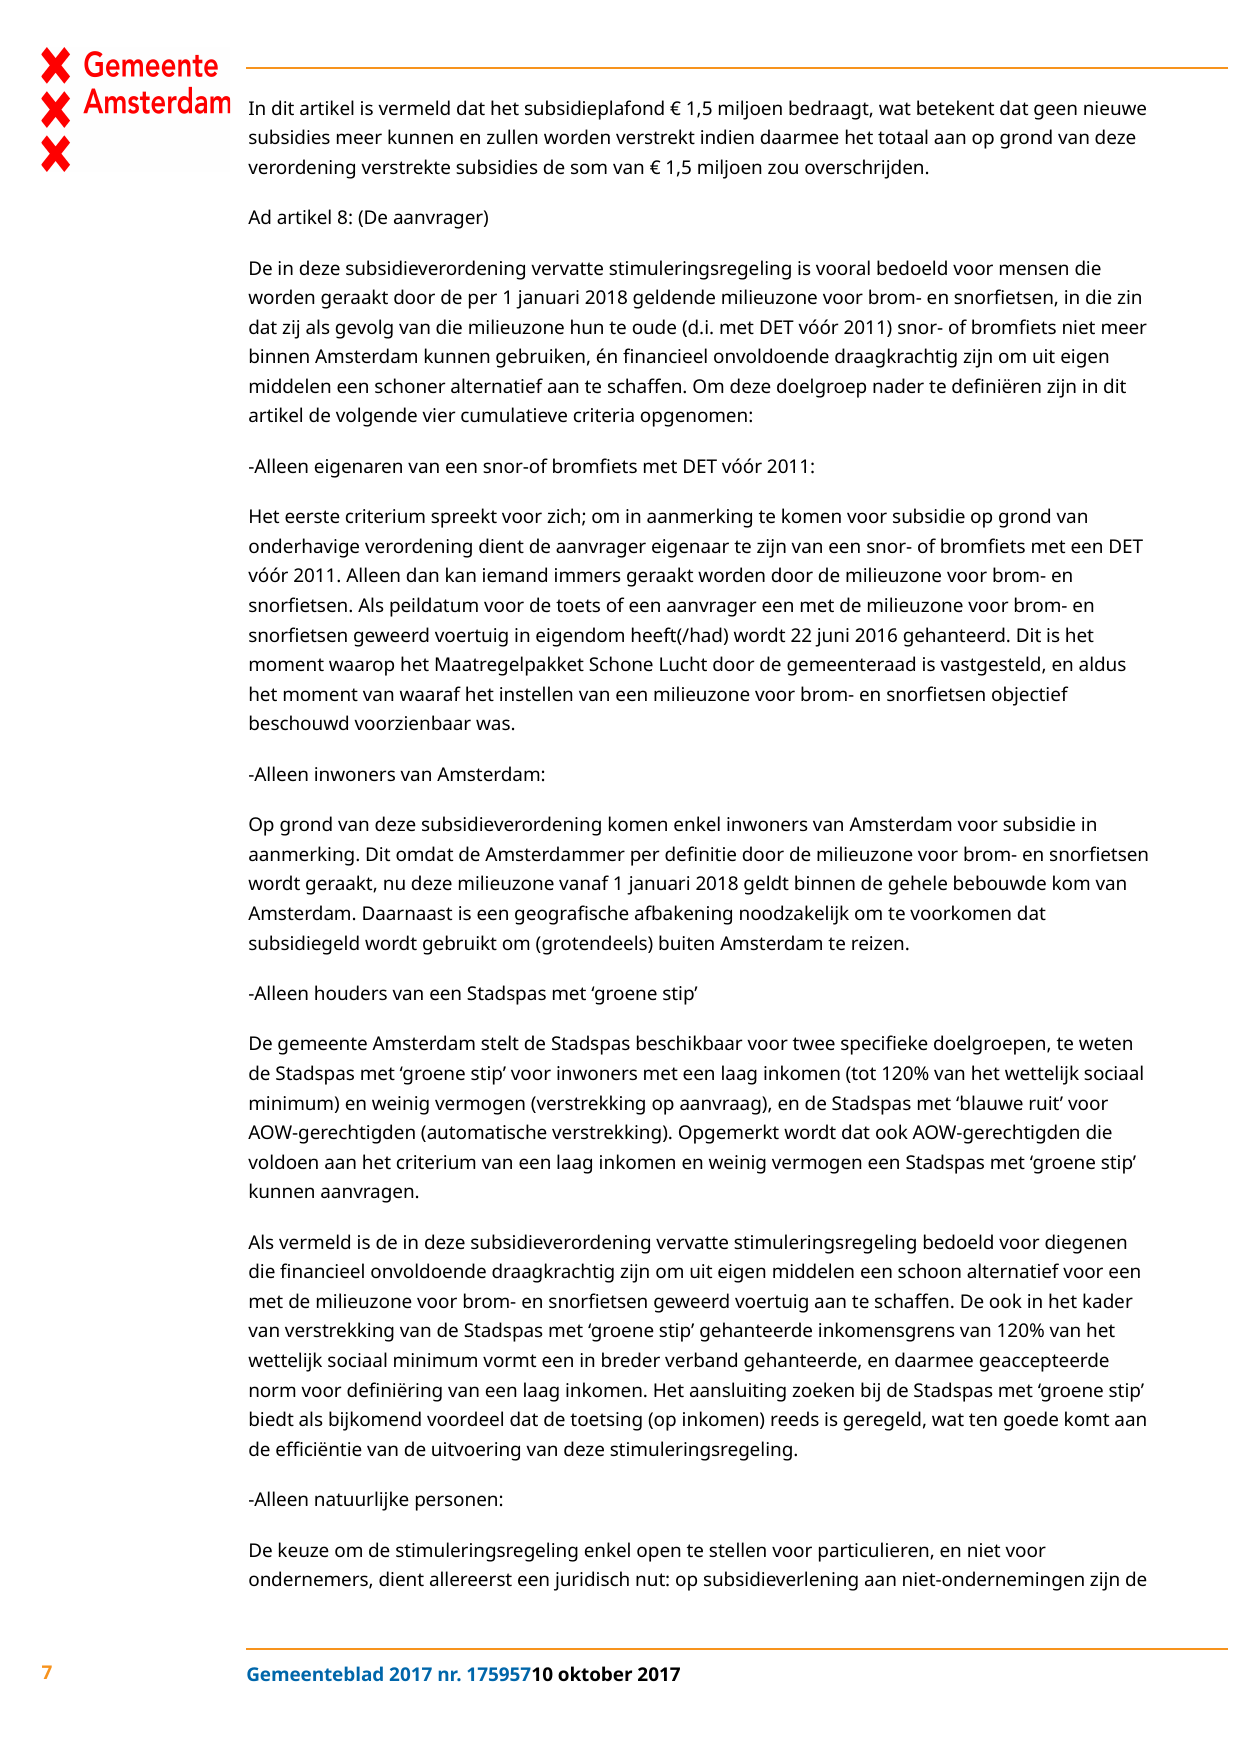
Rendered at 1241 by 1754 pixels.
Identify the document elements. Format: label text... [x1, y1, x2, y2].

text -Alleen eigenaren van een snor-of bromfiets met DET vóór 2011: [248, 453, 1152, 479]
text De keuze om de stimuleringsregeling enkel open te stellen voor particulieren, en niet voor ondernemers, dient allereerst een juridisch nut: op subsidieverlening aan niet-ondernemingen zijn de [248, 1537, 1152, 1592]
picture [41, 47, 231, 172]
text Het eerste criterium spreekt voor zich; om in aanmerking te komen voor subsidie op grond van onderhavige verordening dient de aanvrager eigenaar te zijn van een snor- of bromfiets met een DET vóór 2011. Alleen dan kan iemand immers geraakt worden door de milieuzone voor brom- en snorfietsen. Als peildatum voor de toets of een aanvrager een met de milieuzone voor brom- en snorfietsen geweerd voertuig in eigendom heeft(/had) wordt 22 juni 2016 gehanteerd. Dit is het moment waarop het Maatregelpakket Schone Lucht door de gemeenteraad is vastgesteld, en aldus het moment van waaraf het instellen van een milieuzone voor brom- en snorfietsen objectief beschouwd voorzienbaar was. [248, 503, 1152, 736]
text -Alleen natuurlijke personen: [248, 1486, 1152, 1512]
text -Alleen houders van een Stadspas met ‘groene stip’ [248, 980, 1152, 1006]
text In dit artikel is vermeld dat het subsidieplafond € 1,5 miljoen bedraagt, wat betekent dat geen nieuwe subsidies meer kunnen en zullen worden verstrekt indien daarmee het totaal aan op grond van deze verordening verstrekte subsidies de som van € 1,5 miljoen zou overschrijden. [248, 95, 1152, 180]
text Ad artikel 8: (De aanvrager) [248, 204, 1152, 230]
text Op grond van deze subsidieverordening komen enkel inwoners van Amsterdam voor subsidie in aanmerking. Dit omdat de Amsterdammer per definitie door de milieuzone voor brom- en snorfietsen wordt geraakt, nu deze milieuzone vanaf 1 januari 2018 geldt binnen de gehele bebouwde kom van Amsterdam. Daarnaast is een geografische afbakening noodzakelijk om te voorkomen dat subsidiegeld wordt gebruikt om (grotendeels) buiten Amsterdam te reizen. [248, 811, 1152, 956]
text Als vermeld is de in deze subsidieverordening vervatte stimuleringsregeling bedoeld voor diegenen die financieel onvoldoende draagkrachtig zijn om uit eigen middelen een schoon alternatief voor een met de milieuzone voor brom- en snorfietsen geweerd voertuig aan te schaffen. De ook in het kader van verstrekking van de Stadspas met ‘groene stip’ gehanteerde inkomensgrens van 120% van het wettelijk sociaal minimum vormt een in breder verband gehanteerde, en daarmee geaccepteerde norm voor definiëring van een laag inkomen. Het aansluiting zoeken bij de Stadspas met ‘groene stip’ biedt als bijkomend voordeel dat de toetsing (op inkomen) reeds is geregeld, wat ten goede komt aan de efficiëntie van de uitvoering van deze stimuleringsregeling. [248, 1229, 1152, 1462]
text De gemeente Amsterdam stelt de Stadspas beschikbaar voor twee specifieke doelgroepen, te weten de Stadspas met ‘groene stip’ voor inwoners met een laag inkomen (tot 120% van het wettelijk sociaal minimum) en weinig vermogen (verstrekking op aanvraag), en de Stadspas met ‘blauwe ruit’ voor AOW-gerechtigden (automatische verstrekking). Opgemerkt wordt dat ook AOW-gerechtigden die voldoen aan het criterium van een laag inkomen en weinig vermogen een Stadspas met ‘groene stip’ kunnen aanvragen. [248, 1031, 1152, 1204]
text De in deze subsidieverordening vervatte stimuleringsregeling is vooral bedoeld voor mensen die worden geraakt door de per 1 januari 2018 geldende milieuzone voor brom- en snorfietsen, in die zin dat zij als gevolg van die milieuzone hun te oude (d.i. met DET vóór 2011) snor- of bromfiets niet meer binnen Amsterdam kunnen gebruiken, én financieel onvoldoende draagkrachtig zijn om uit eigen middelen een schoner alternatief aan te schaffen. Om deze doelgroep nader te definiëren zijn in dit artikel de volgende vier cumulatieve criteria opgenomen: [248, 255, 1152, 428]
text -Alleen inwoners van Amsterdam: [248, 761, 1152, 787]
